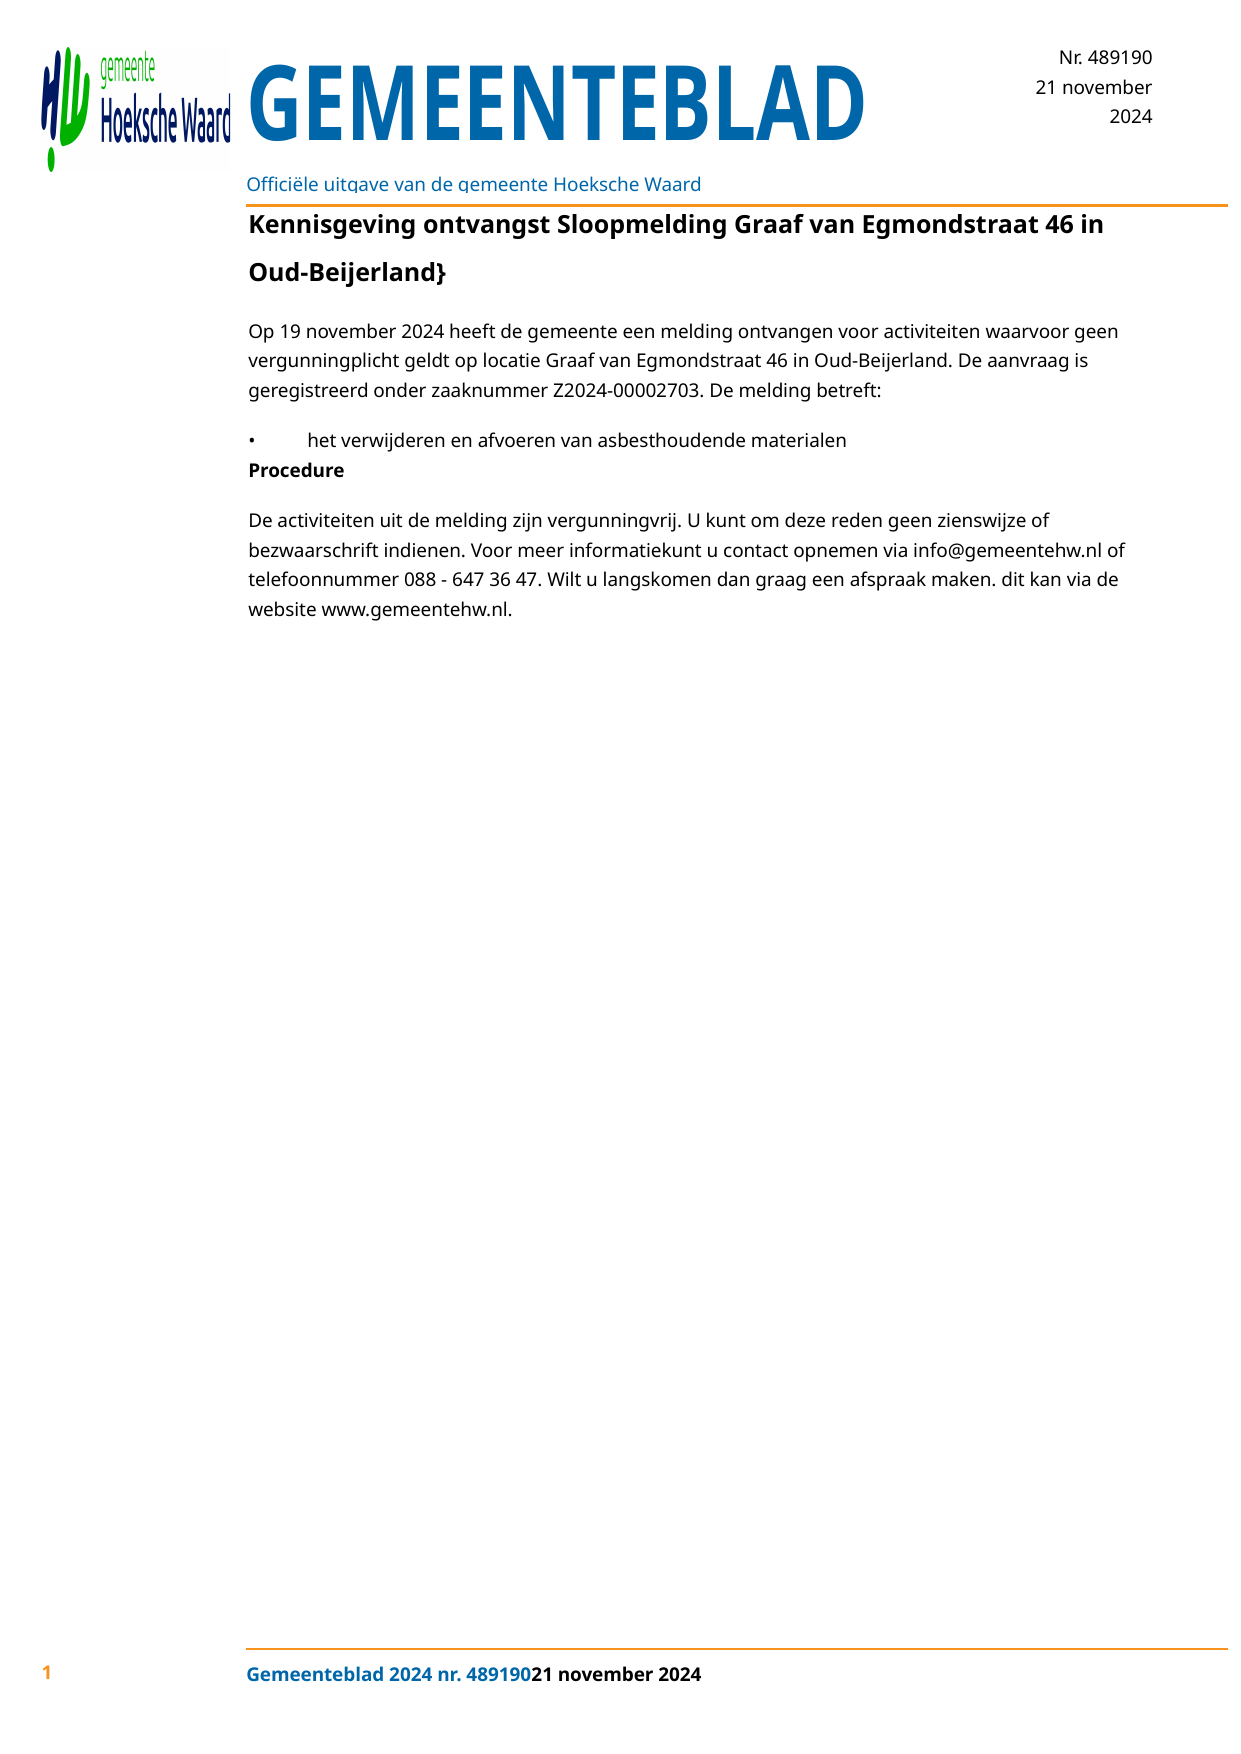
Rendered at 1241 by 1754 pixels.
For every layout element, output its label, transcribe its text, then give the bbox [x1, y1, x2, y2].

text De activiteiten uit de melding zijn vergunningvrij. U kunt om deze reden geen zienswijze of bezwaarschrift indienen. Voor meer informatiekunt u contact opnemen via info@gemeentehw.nl of telefoonnummer 088 - 647 36 47. Wilt u langskomen dan graag een afspraak maken. dit kan via de website www.gemeentehw.nl. [248, 507, 1152, 622]
picture [41, 47, 231, 172]
list het verwijderen en afvoeren van asbesthoudende materialen [248, 427, 1152, 453]
text Kennisgeving ontvangst Sloopmelding Graaf van Egmondstraat 46 in Oud-Beijerland} [248, 207, 1152, 288]
text Procedure [248, 457, 1152, 483]
text Op 19 november 2024 heeft de gemeente een melding ontvangen voor activiteiten waarvoor geen vergunningplicht geldt op locatie Graaf van Egmondstraat 46 in Oud-Beijerland. De aanvraag is geregistreerd onder zaaknummer Z2024-00002703. De melding betreft: [248, 318, 1152, 403]
